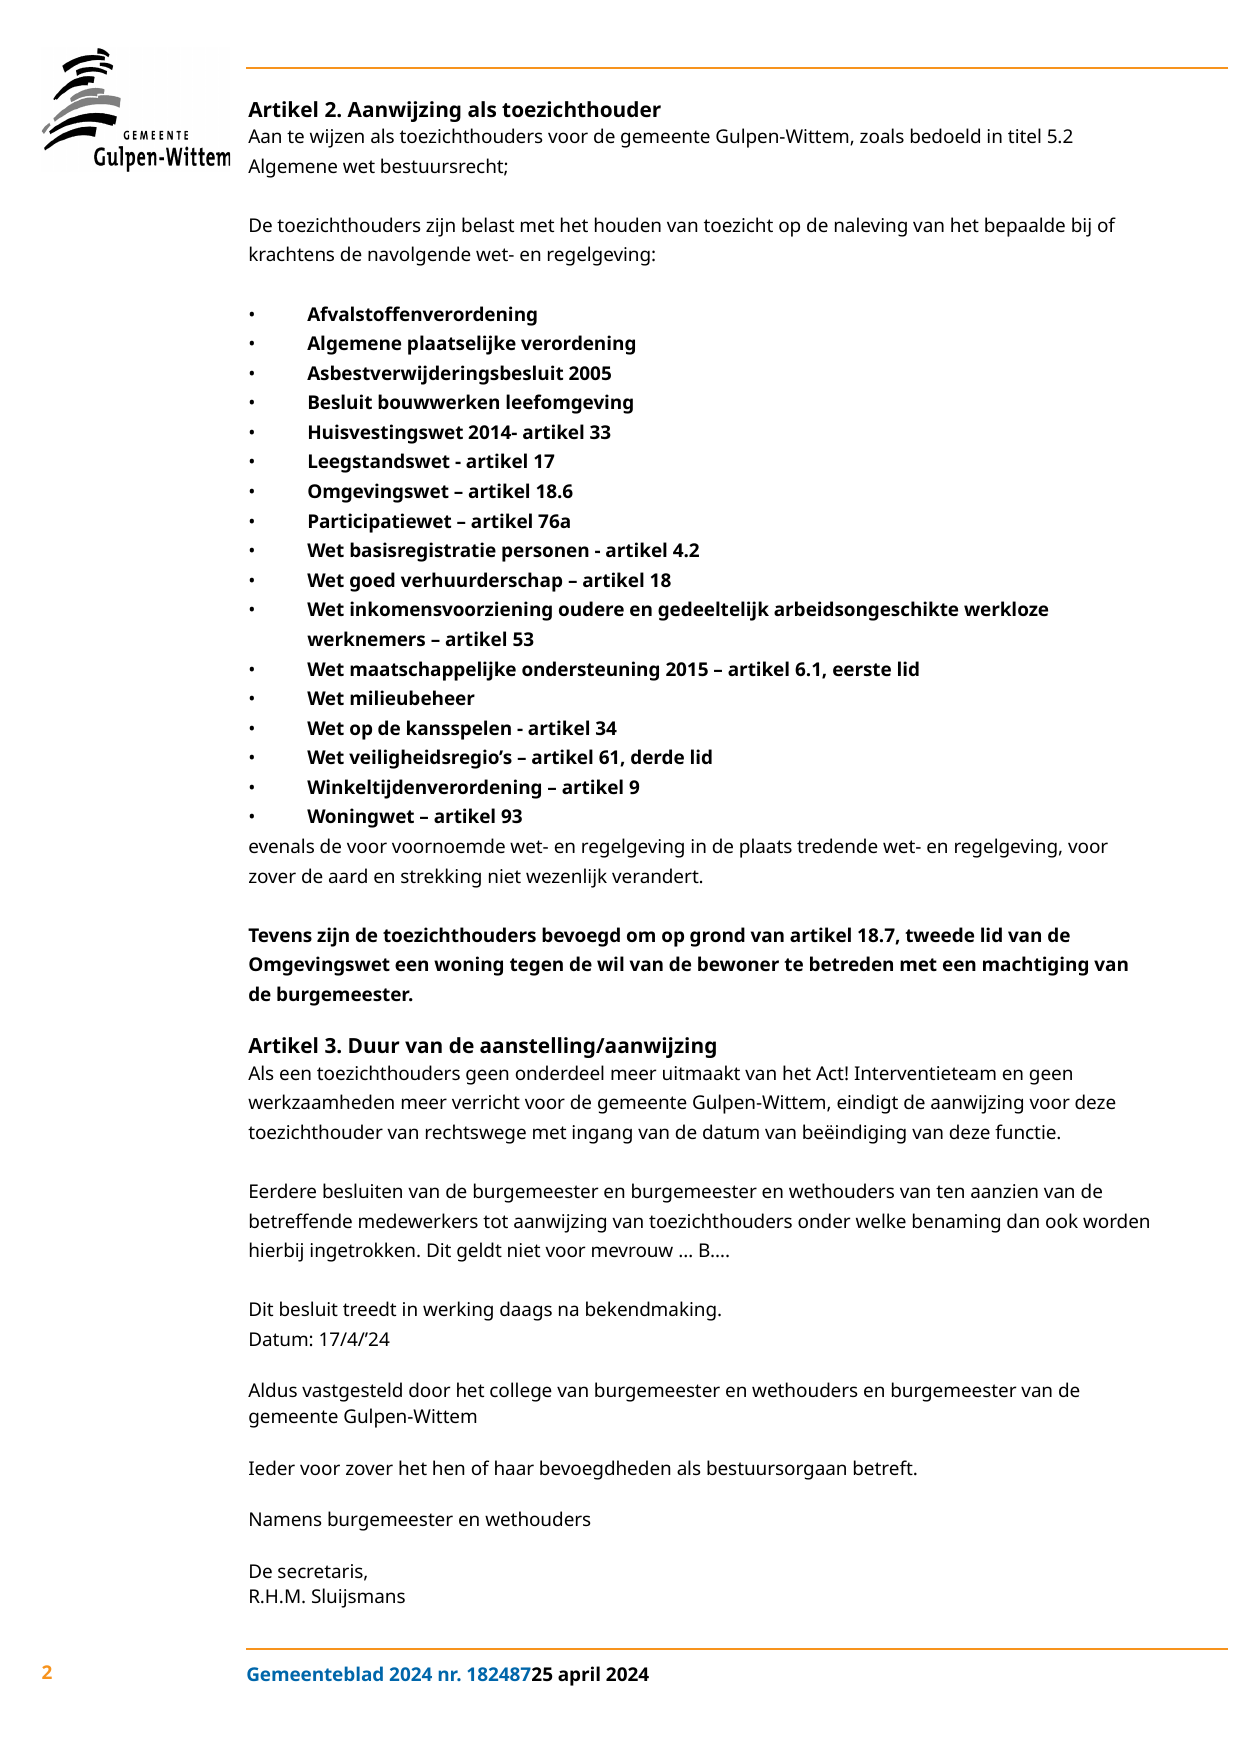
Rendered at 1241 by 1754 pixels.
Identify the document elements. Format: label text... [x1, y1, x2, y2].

list Wet inkomensvoorziening oudere en gedeeltelijk arbeidsongeschikte werkloze werknemers – artikel 53 [248, 597, 1152, 652]
text Als een toezichthouders geen onderdeel meer uitmaakt van het Act! Interventieteam en geen werkzaamheden meer verricht voor de gemeente Gulpen-Wittem, eindigt de aanwijzing voor deze toezichthouder van rechtswege met ingang van de datum van beëindiging van deze functie. [248, 1060, 1152, 1145]
list Asbestverwijderingsbesluit 2005 [248, 360, 1152, 386]
text evenals de voor voornoemde wet- en regelgeving in de plaats tredende wet- en regelgeving, voor zover de aard en strekking niet wezenlijk verandert. [248, 833, 1152, 888]
text Aldus vastgesteld door het college van burgemeester en wethouders en burgemeester van de gemeente Gulpen-Wittem [248, 1378, 1152, 1429]
list Algemene plaatselijke verordening [248, 330, 1152, 356]
text Namens burgemeester en wethouders [248, 1506, 1152, 1532]
picture [41, 47, 231, 172]
text Tevens zijn de toezichthouders bevoegd om op grond van artikel 18.7, tweede lid van de Omgevingswet een woning tegen de wil van de bewoner te betreden met een machtiging van de burgemeester. [248, 922, 1152, 1007]
text Eerdere besluiten van de burgemeester en burgemeester en wethouders van ten aanzien van de betreffende medewerkers tot aanwijzing van toezichthouders onder welke benaming dan ook worden hierbij ingetrokken. Dit geldt niet voor mevrouw … B…. [248, 1178, 1152, 1263]
list Wet basisregistratie personen - artikel 4.2 [248, 537, 1152, 563]
list Participatiewet – artikel 76a [248, 508, 1152, 533]
text Ieder voor zover het hen of haar bevoegdheden als bestuursorgaan betreft. [248, 1455, 1152, 1481]
text R.H.M. Sluijsmans [248, 1583, 1152, 1609]
list Besluit bouwwerken leefomgeving [248, 389, 1152, 415]
list Wet milieubeheer [248, 685, 1152, 711]
list Afvalstoffenverordening [248, 301, 1152, 326]
list Omgevingswet – artikel 18.6 [248, 478, 1152, 504]
list Wet goed verhuurderschap – artikel 18 [248, 567, 1152, 593]
text De secretaris, [248, 1558, 1152, 1583]
text Dit besluit treedt in werking daags na bekendmaking. [248, 1297, 1152, 1322]
list Woningwet – artikel 93 [248, 804, 1152, 829]
text Artikel 2. Aanwijzing als toezichthouder [248, 95, 1152, 123]
list Wet maatschappelijke ondersteuning 2015 – artikel 6.1, eerste lid [248, 656, 1152, 681]
text Aan te wijzen als toezichthouders voor de gemeente Gulpen-Wittem, zoals bedoeld in titel 5.2 Algemene wet bestuursrecht; [248, 123, 1152, 178]
list Wet op de kansspelen - artikel 34 [248, 715, 1152, 741]
list Leegstandswet - artikel 17 [248, 449, 1152, 474]
list Winkeltijdenverordening – artikel 9 [248, 774, 1152, 800]
text Datum: 17/4/’24 [248, 1326, 1152, 1352]
text Artikel 3. Duur van de aanstelling/aanwijzing [248, 1032, 1152, 1060]
list Huisvestingswet 2014- artikel 33 [248, 419, 1152, 445]
text De toezichthouders zijn belast met het houden van toezicht op de naleving van het bepaalde bij of krachtens de navolgende wet- en regelgeving: [248, 212, 1152, 267]
list Wet veiligheidsregio’s – artikel 61, derde lid [248, 744, 1152, 770]
